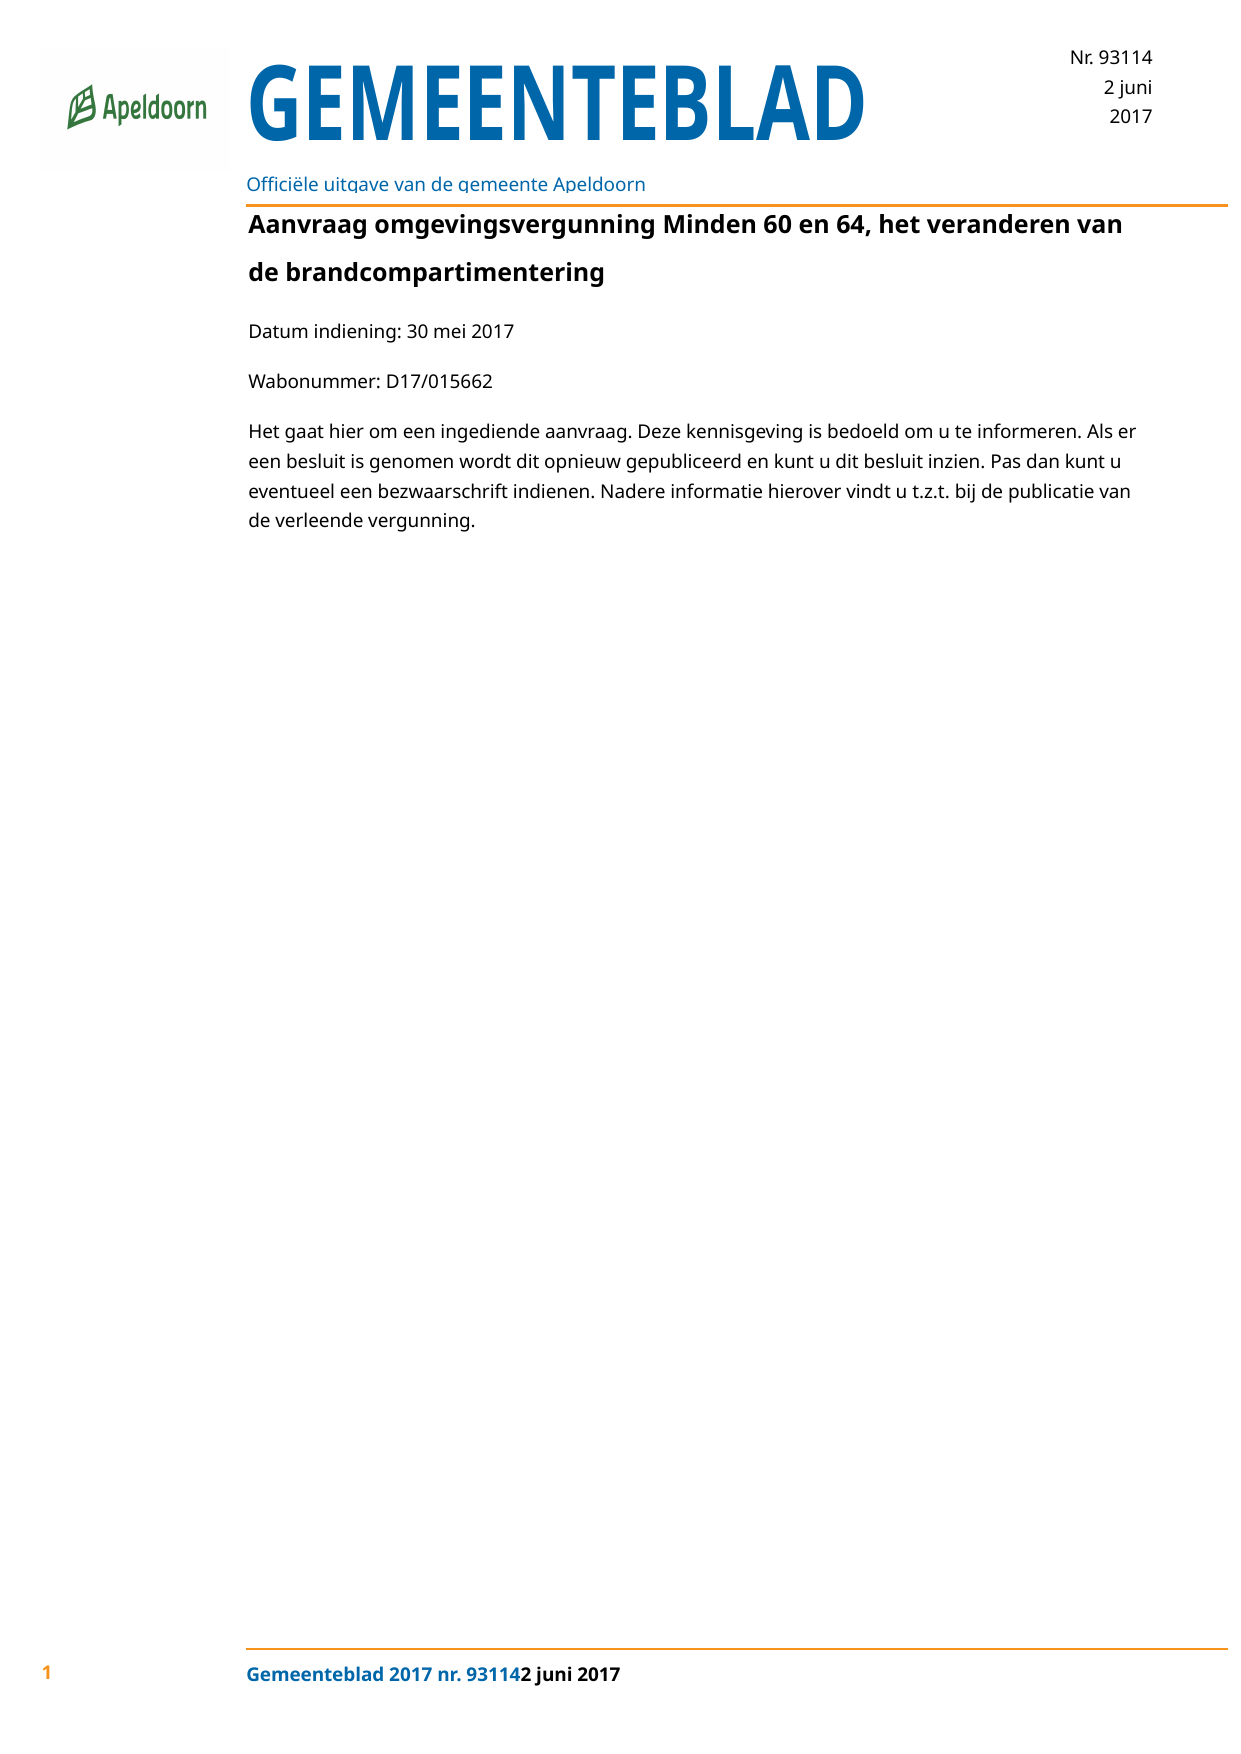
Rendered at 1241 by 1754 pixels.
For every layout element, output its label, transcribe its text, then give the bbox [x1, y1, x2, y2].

text Het gaat hier om een ingediende aanvraag. Deze kennisgeving is bedoeld om u te informeren. Als er een besluit is genomen wordt dit opnieuw gepubliceerd en kunt u dit besluit inzien. Pas dan kunt u eventueel een bezwaarschrift indienen. Nadere informatie hierover vindt u t.z.t. bij de publicatie van de verleende vergunning. [248, 419, 1152, 533]
picture [41, 47, 231, 172]
text Datum indiening: 30 mei 2017 [248, 318, 1152, 344]
text Wabonummer: D17/015662 [248, 368, 1152, 394]
text Aanvraag omgevingsvergunning Minden 60 en 64, het veranderen van de brandcompartimentering [248, 207, 1152, 288]
